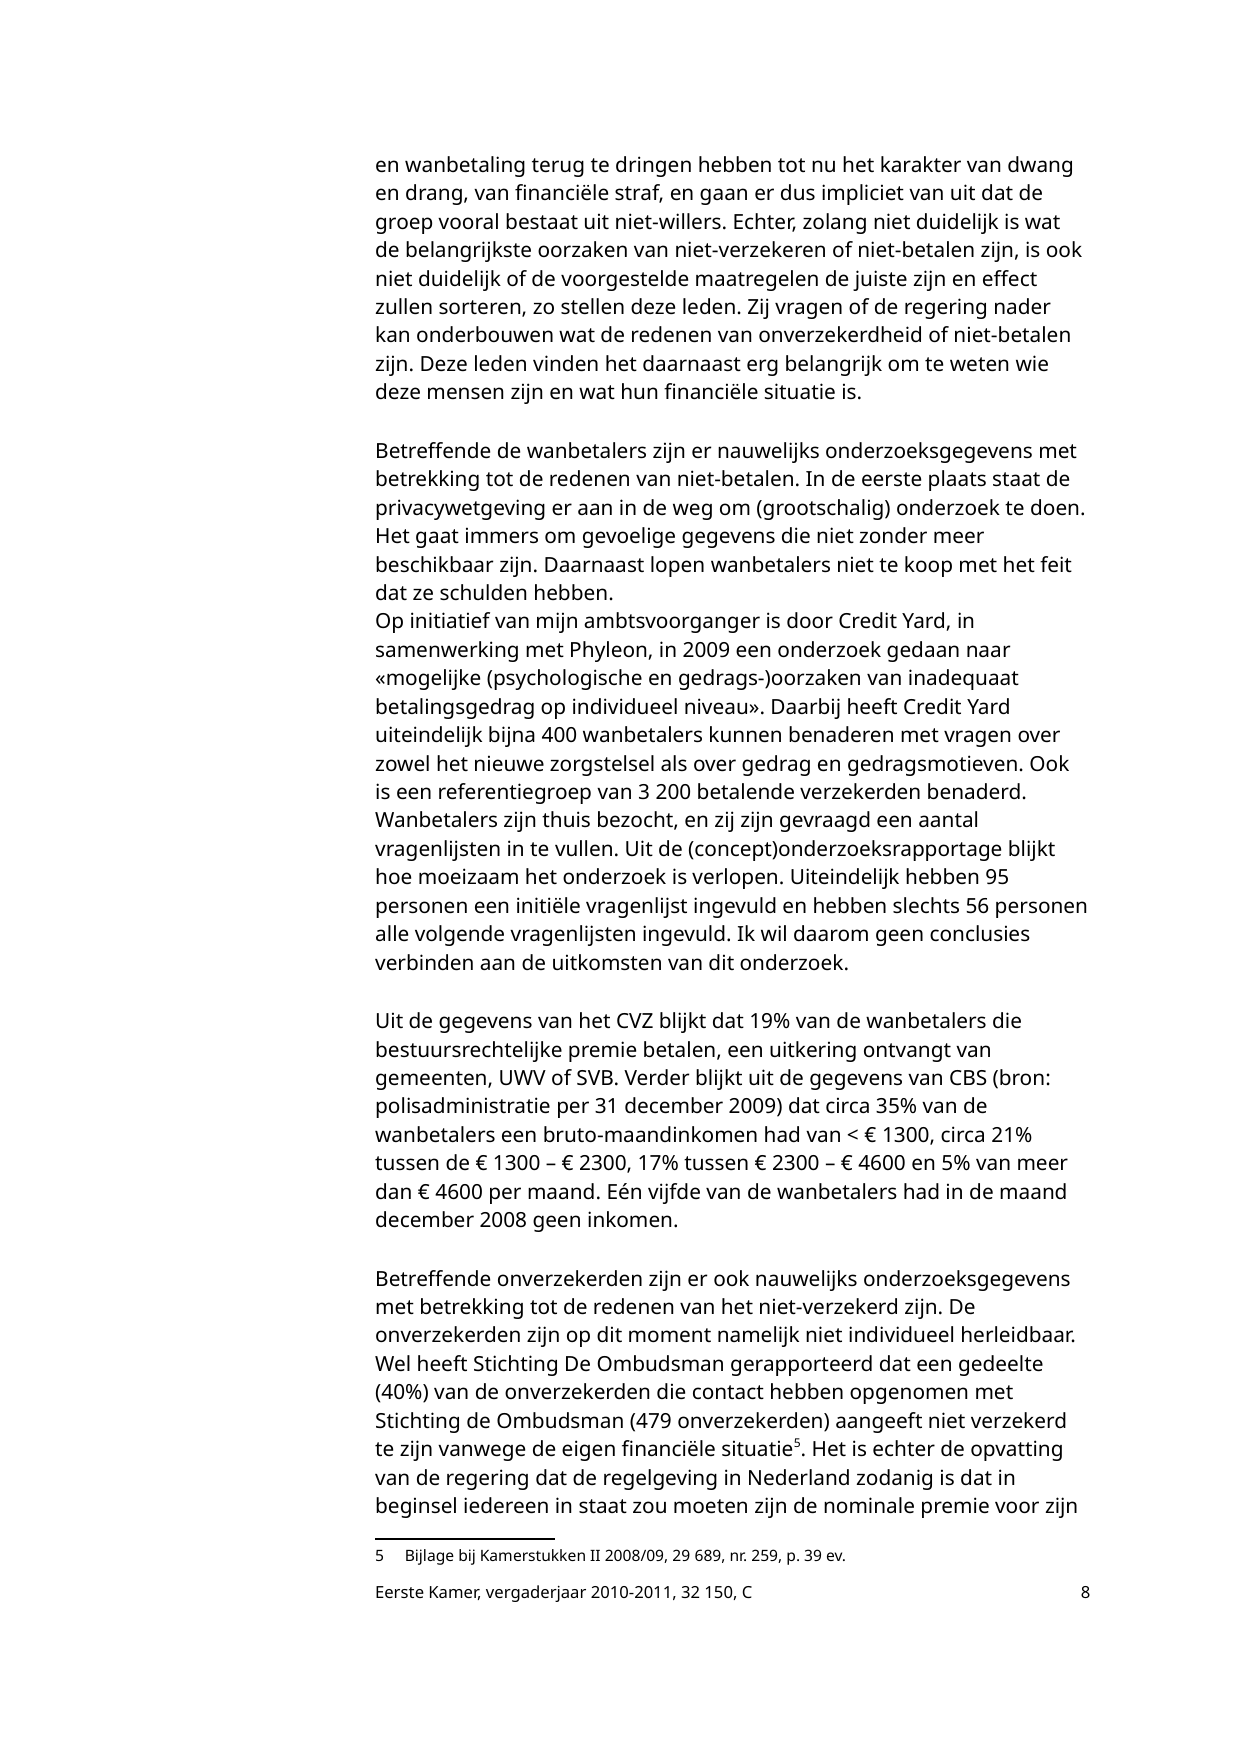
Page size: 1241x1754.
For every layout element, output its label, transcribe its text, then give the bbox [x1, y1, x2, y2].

text Bijlage bij Kamerstukken II 2008/09, 29 689, nr. 259, p. 39 ev. [375, 1538, 1090, 1566]
text Betreffende onverzekerden zijn er ook nauwelijks onderzoeksgegevens met betrekking tot de redenen van het niet-verzekerd zijn. De onverzekerden zijn op dit moment namelijk niet individueel herleidbaar. Wel heeft Stichting De Ombudsman gerapporteerd dat een gedeelte (40%) van de onverzekerden die contact hebben opgenomen met Stichting de Ombudsman (479 onverzekerden) aangeeft niet verzekerd te zijn vanwege de eigen financiële situatie. Het is echter de opvatting van de regering dat de regelgeving in Nederland zodanig is dat in beginsel iedereen in staat zou moeten zijn de nominale premie voor zijn [375, 1264, 1090, 1520]
text Uit de gegevens van het CVZ blijkt dat 19% van de wanbetalers die bestuursrechtelijke premie betalen, een uitkering ontvangt van gemeenten, UWV of SVB. Verder blijkt uit de gegevens van CBS (bron: polisadministratie per 31 december 2009) dat circa 35% van de wanbetalers een bruto-maandinkomen had van < € 1300, circa 21% tussen de € 1300 – € 2300, 17% tussen € 2300 – € 4600 en 5% van meer dan € 4600 per maand. Eén vijfde van de wanbetalers had in de maand december 2008 geen inkomen. [375, 1006, 1090, 1234]
text Betreffende de wanbetalers zijn er nauwelijks onderzoeksgegevens met betrekking tot de redenen van niet-betalen. In de eerste plaats staat de privacywetgeving er aan in de weg om (grootschalig) onderzoek te doen. Het gaat immers om gevoelige gegevens die niet zonder meer beschikbaar zijn. Daarnaast lopen wanbetalers niet te koop met het feit dat ze schulden hebben. [375, 436, 1090, 607]
text Op initiatief van mijn ambtsvoorganger is door Credit Yard, in samenwerking met Phyleon, in 2009 een onderzoek gedaan naar «mogelijke (psychologische en gedrags-)oorzaken van inadequaat betalingsgedrag op individueel niveau». Daarbij heeft Credit Yard uiteindelijk bijna 400 wanbetalers kunnen benaderen met vragen over zowel het nieuwe zorgstelsel als over gedrag en gedragsmotieven. Ook is een referentiegroep van 3 200 betalende verzekerden benaderd. Wanbetalers zijn thuis bezocht, en zij zijn gevraagd een aantal vragenlijsten in te vullen. Uit de (concept)onderzoeksrapportage blijkt hoe moeizaam het onderzoek is verlopen. Uiteindelijk hebben 95 personen een initiële vragenlijst ingevuld en hebben slechts 56 personen alle volgende vragenlijsten ingevuld. Ik wil daarom geen conclusies verbinden aan de uitkomsten van dit onderzoek. [375, 607, 1090, 976]
text en wanbetaling terug te dringen hebben tot nu het karakter van dwang en drang, van financiële straf, en gaan er dus impliciet van uit dat de groep vooral bestaat uit niet-willers. Echter, zolang niet duidelijk is wat de belangrijkste oorzaken van niet-verzekeren of niet-betalen zijn, is ook niet duidelijk of de voorgestelde maatregelen de juiste zijn en effect zullen sorteren, zo stellen deze leden. Zij vragen of de regering nader kan onderbouwen wat de redenen van onverzekerdheid of niet-betalen zijn. Deze leden vinden het daarnaast erg belangrijk om te weten wie deze mensen zijn en wat hun financiële situatie is. [375, 150, 1090, 406]
